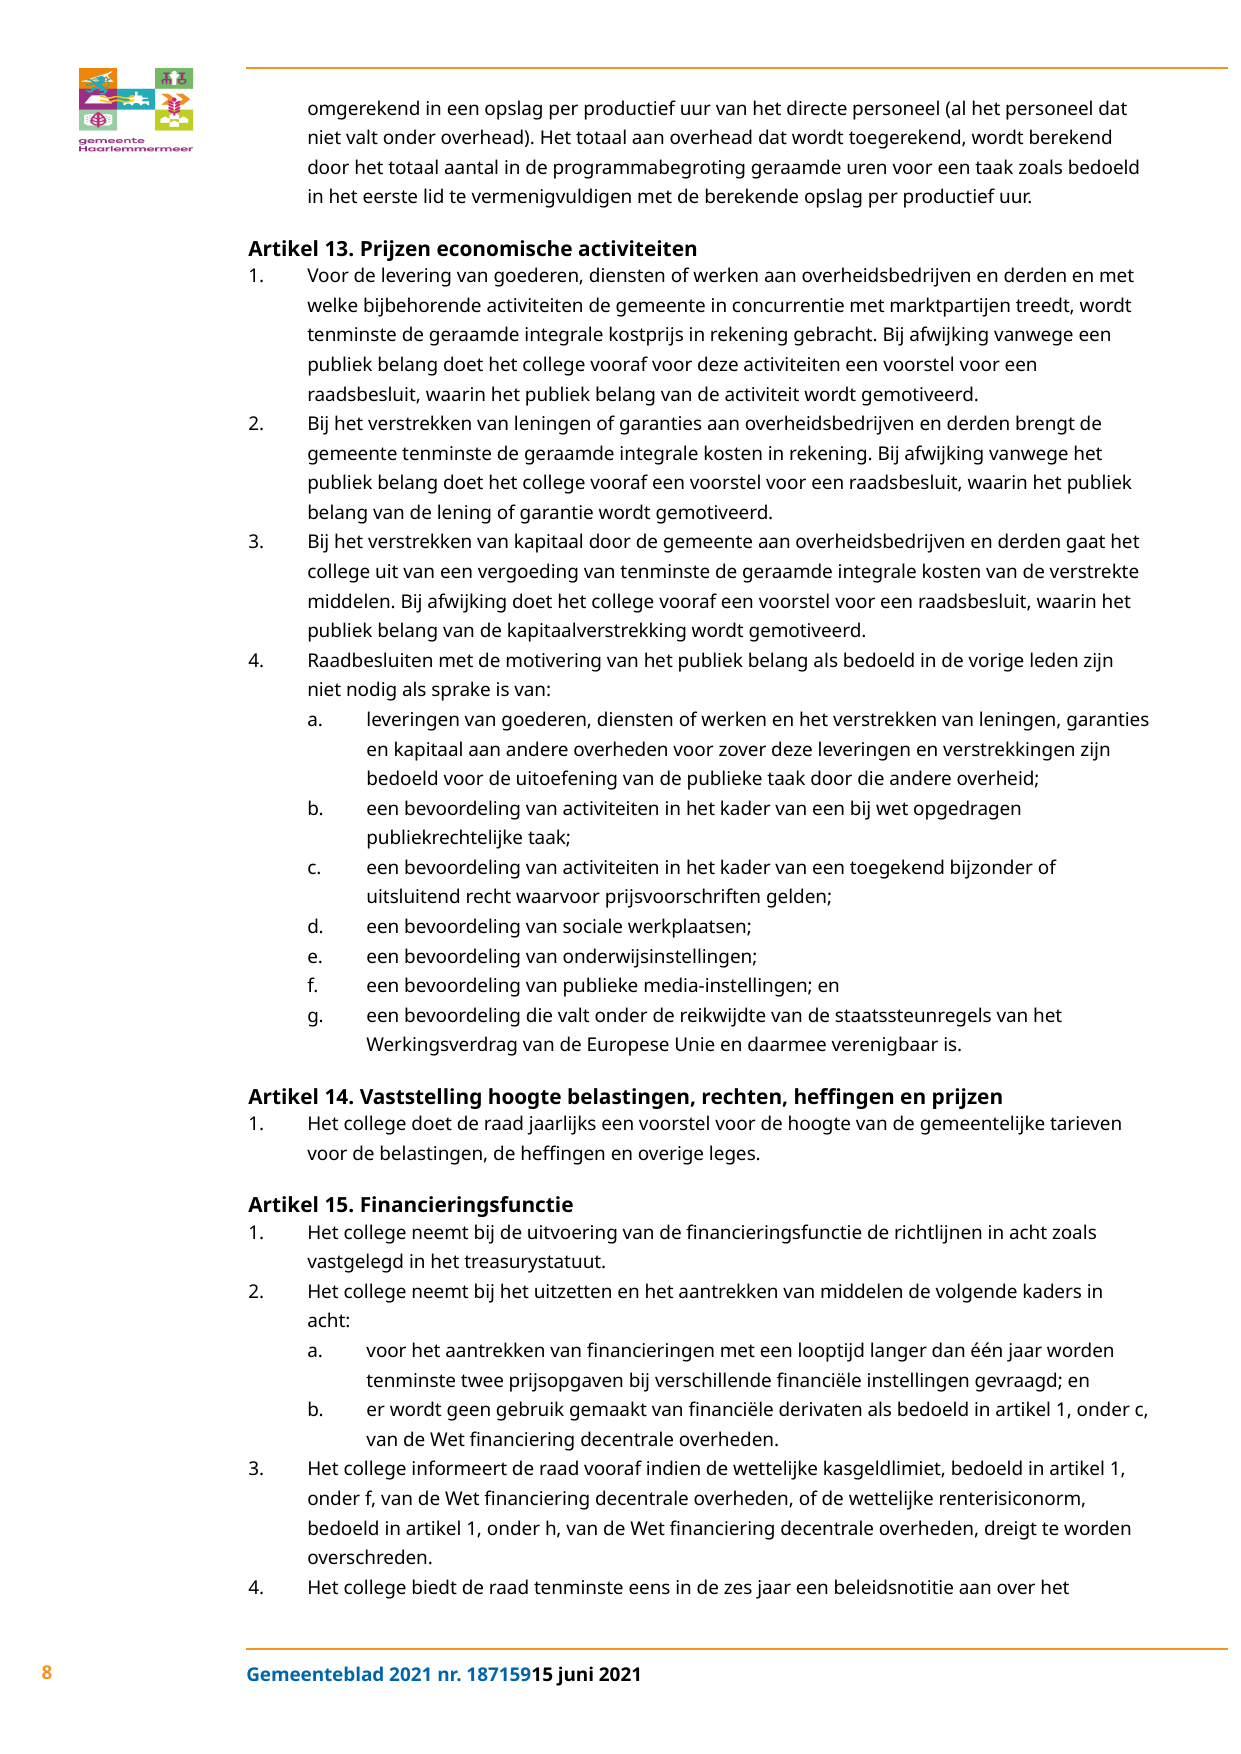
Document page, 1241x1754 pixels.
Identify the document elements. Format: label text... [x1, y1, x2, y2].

list voor het aantrekken van financieringen met een looptijd langer dan één jaar worden tenminste twee prijsopgaven bij verschillende financiële instellingen gevraagd; en [307, 1337, 1152, 1392]
list een bevoordeling van activiteiten in het kader van een toegekend bijzonder of uitsluitend recht waarvoor prijsvoorschriften gelden; [307, 854, 1152, 909]
list een bevoordeling van publieke media-instellingen; en [307, 972, 1152, 998]
text Artikel 15. Financieringsfunctie [248, 1190, 1152, 1219]
picture [41, 47, 231, 172]
list een bevoordeling van activiteiten in het kader van een bij wet opgedragen publiekrechtelijke taak; [307, 795, 1152, 850]
text Artikel 14. Vaststelling hoogte belastingen, rechten, heffingen en prijzen [248, 1082, 1152, 1110]
list er wordt geen gebruik gemaakt van financiële derivaten als bedoeld in artikel 1, onder c, van de Wet financiering decentrale overheden. [307, 1396, 1152, 1452]
list Voor de levering van goederen, diensten of werken aan overheidsbedrijven en derden en met welke bijbehorende activiteiten de gemeente in concurrentie met marktpartijen treedt, wordt tenminste de geraamde integrale kostprijs in rekening gebracht. Bij afwijking vanwege een publiek belang doet het college vooraf voor deze activiteiten een voorstel voor een raadsbesluit, waarin het publiek belang van de activiteit wordt gemotiveerd. [248, 262, 1152, 406]
list Het college neemt bij het uitzetten en het aantrekken van middelen de volgende kaders in acht: [248, 1278, 1152, 1333]
text Artikel 13. Prijzen economische activiteiten [248, 234, 1152, 262]
list Bij het verstrekken van leningen of garanties aan overheidsbedrijven en derden brengt de gemeente tenminste de geraamde integrale kosten in rekening. Bij afwijking vanwege het publiek belang doet het college vooraf een voorstel voor een raadsbesluit, waarin het publiek belang van de lening of garantie wordt gemotiveerd. [248, 410, 1152, 525]
list Het college doet de raad jaarlijks een voorstel voor de hoogte van de gemeentelijke tarieven voor de belastingen, de heffingen en overige leges. [248, 1110, 1152, 1166]
list Het college neemt bij de uitvoering van de financieringsfunctie de richtlijnen in acht zoals vastgelegd in het treasurystatuut. [248, 1219, 1152, 1274]
list een bevoordeling die valt onder de reikwijdte van de staatssteunregels van het Werkingsverdrag van de Europese Unie en daarmee verenigbaar is. [307, 1002, 1152, 1057]
list een bevoordeling van onderwijsinstellingen; [307, 943, 1152, 968]
list Bij het verstrekken van kapitaal door de gemeente aan overheidsbedrijven en derden gaat het college uit van een vergoeding van tenminste de geraamde integrale kosten van de verstrekte middelen. Bij afwijking doet het college vooraf een voorstel voor een raadsbesluit, waarin het publiek belang van de kapitaalverstrekking wordt gemotiveerd. [248, 529, 1152, 643]
list Het college biedt de raad tenminste eens in de zes jaar een beleidsnotitie aan over het [248, 1574, 1152, 1599]
list een bevoordeling van sociale werkplaatsen; [307, 913, 1152, 939]
list leveringen van goederen, diensten of werken en het verstrekken van leningen, garanties en kapitaal aan andere overheden voor zover deze leveringen en verstrekkingen zijn bedoeld voor de uitoefening van de publieke taak door die andere overheid; [307, 706, 1152, 791]
list Raadbesluiten met de motivering van het publiek belang als bedoeld in de vorige leden zijn niet nodig als sprake is van: [248, 647, 1152, 702]
list omgerekend in een opslag per productief uur van het directe personeel (al het personeel dat niet valt onder overhead). Het totaal aan overhead dat wordt toegerekend, wordt berekend door het totaal aantal in de programmabegroting geraamde uren voor een taak zoals bedoeld in het eerste lid te vermenigvuldigen met de berekende opslag per productief uur. [248, 95, 1152, 209]
list Het college informeert de raad vooraf indien de wettelijke kasgeldlimiet, bedoeld in artikel 1, onder f, van de Wet financiering decentrale overheden, of de wettelijke renterisiconorm, bedoeld in artikel 1, onder h, van de Wet financiering decentrale overheden, dreigt te worden overschreden. [248, 1456, 1152, 1570]
